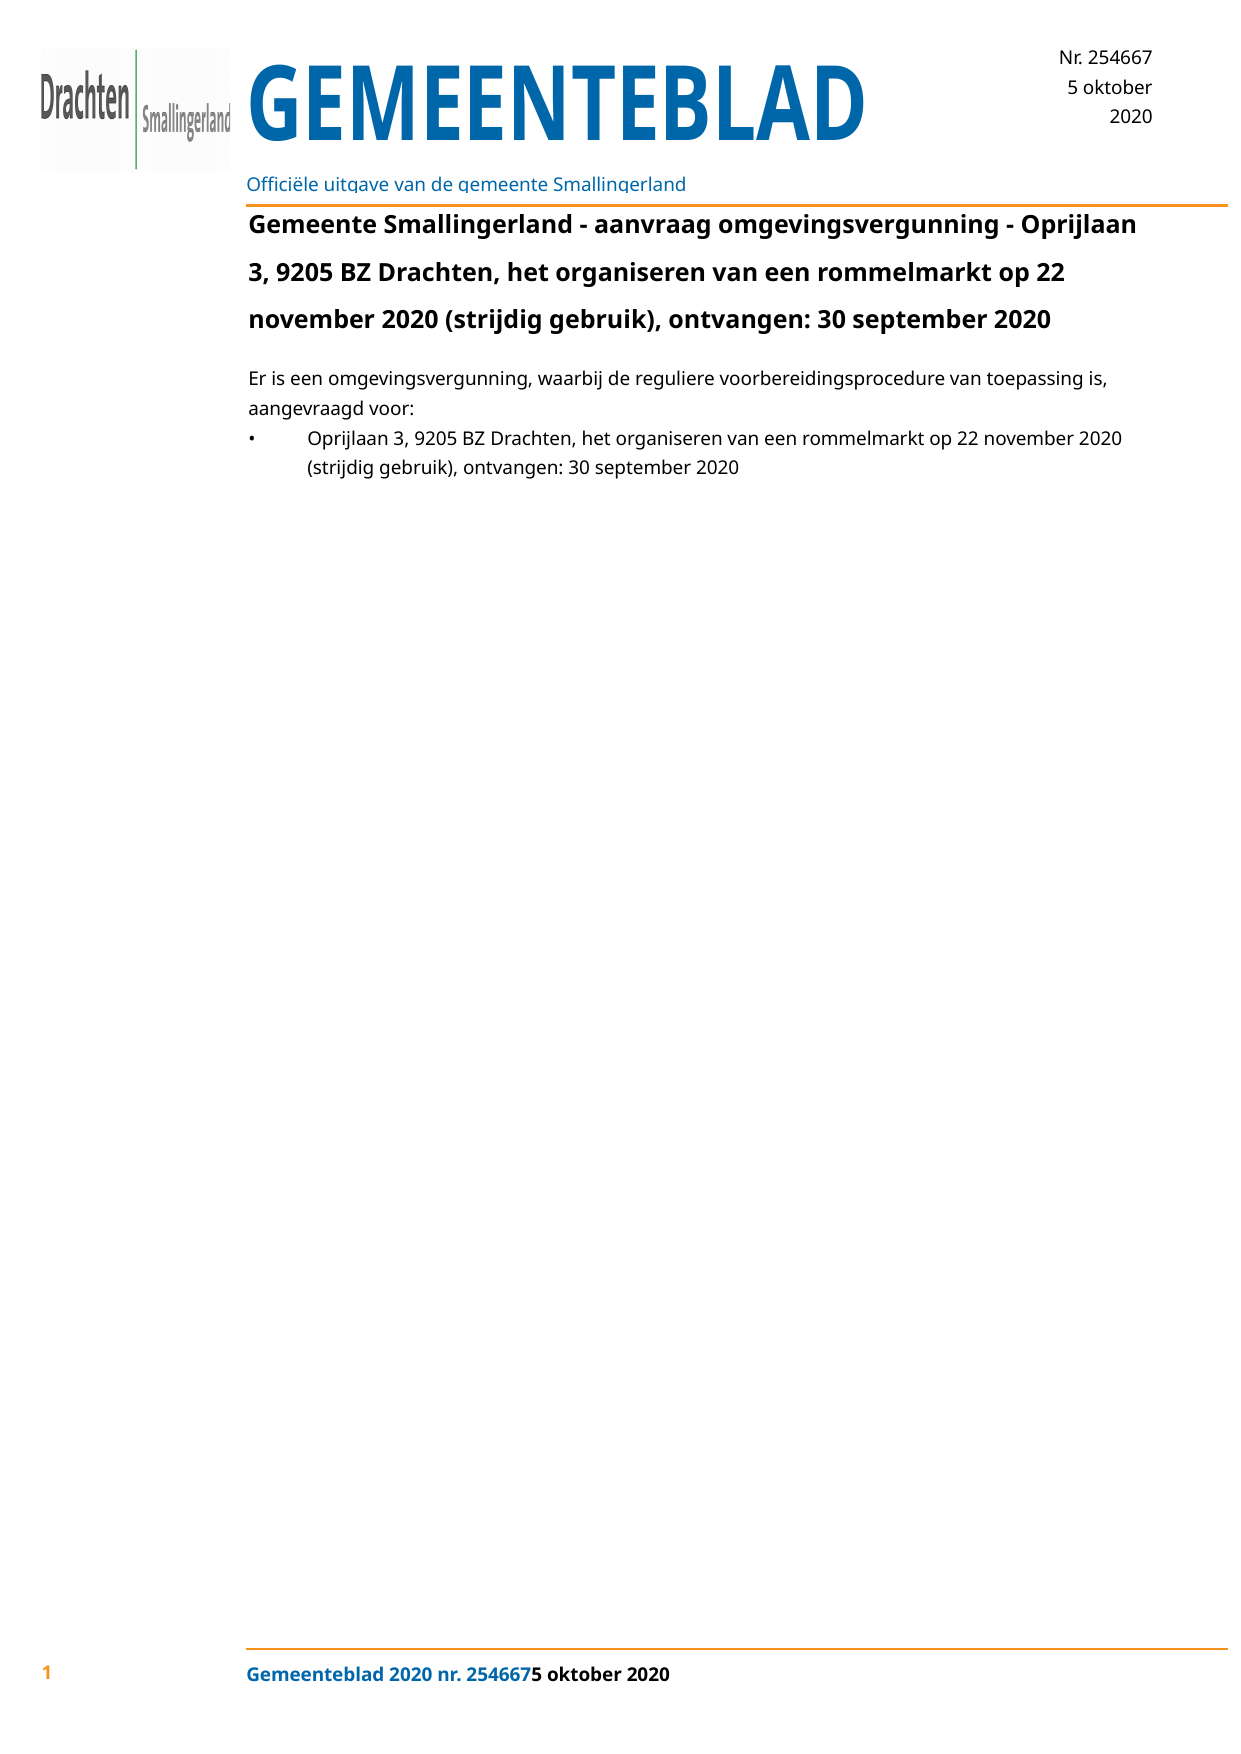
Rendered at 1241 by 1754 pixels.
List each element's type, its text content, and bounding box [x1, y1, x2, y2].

text Er is een omgevingsvergunning, waarbij de reguliere voorbereidingsprocedure van toepassing is, aangevraagd voor: [248, 366, 1152, 421]
text Gemeente Smallingerland - aanvraag omgevingsvergunning - Oprijlaan 3, 9205 BZ Drachten, het organiseren van een rommelmarkt op 22 november 2020 (strijdig gebruik), ontvangen: 30 september 2020 [248, 207, 1152, 336]
list Oprijlaan 3, 9205 BZ Drachten, het organiseren van een rommelmarkt op 22 november 2020 (strijdig gebruik), ontvangen: 30 september 2020 [248, 425, 1152, 480]
picture [41, 47, 231, 172]
